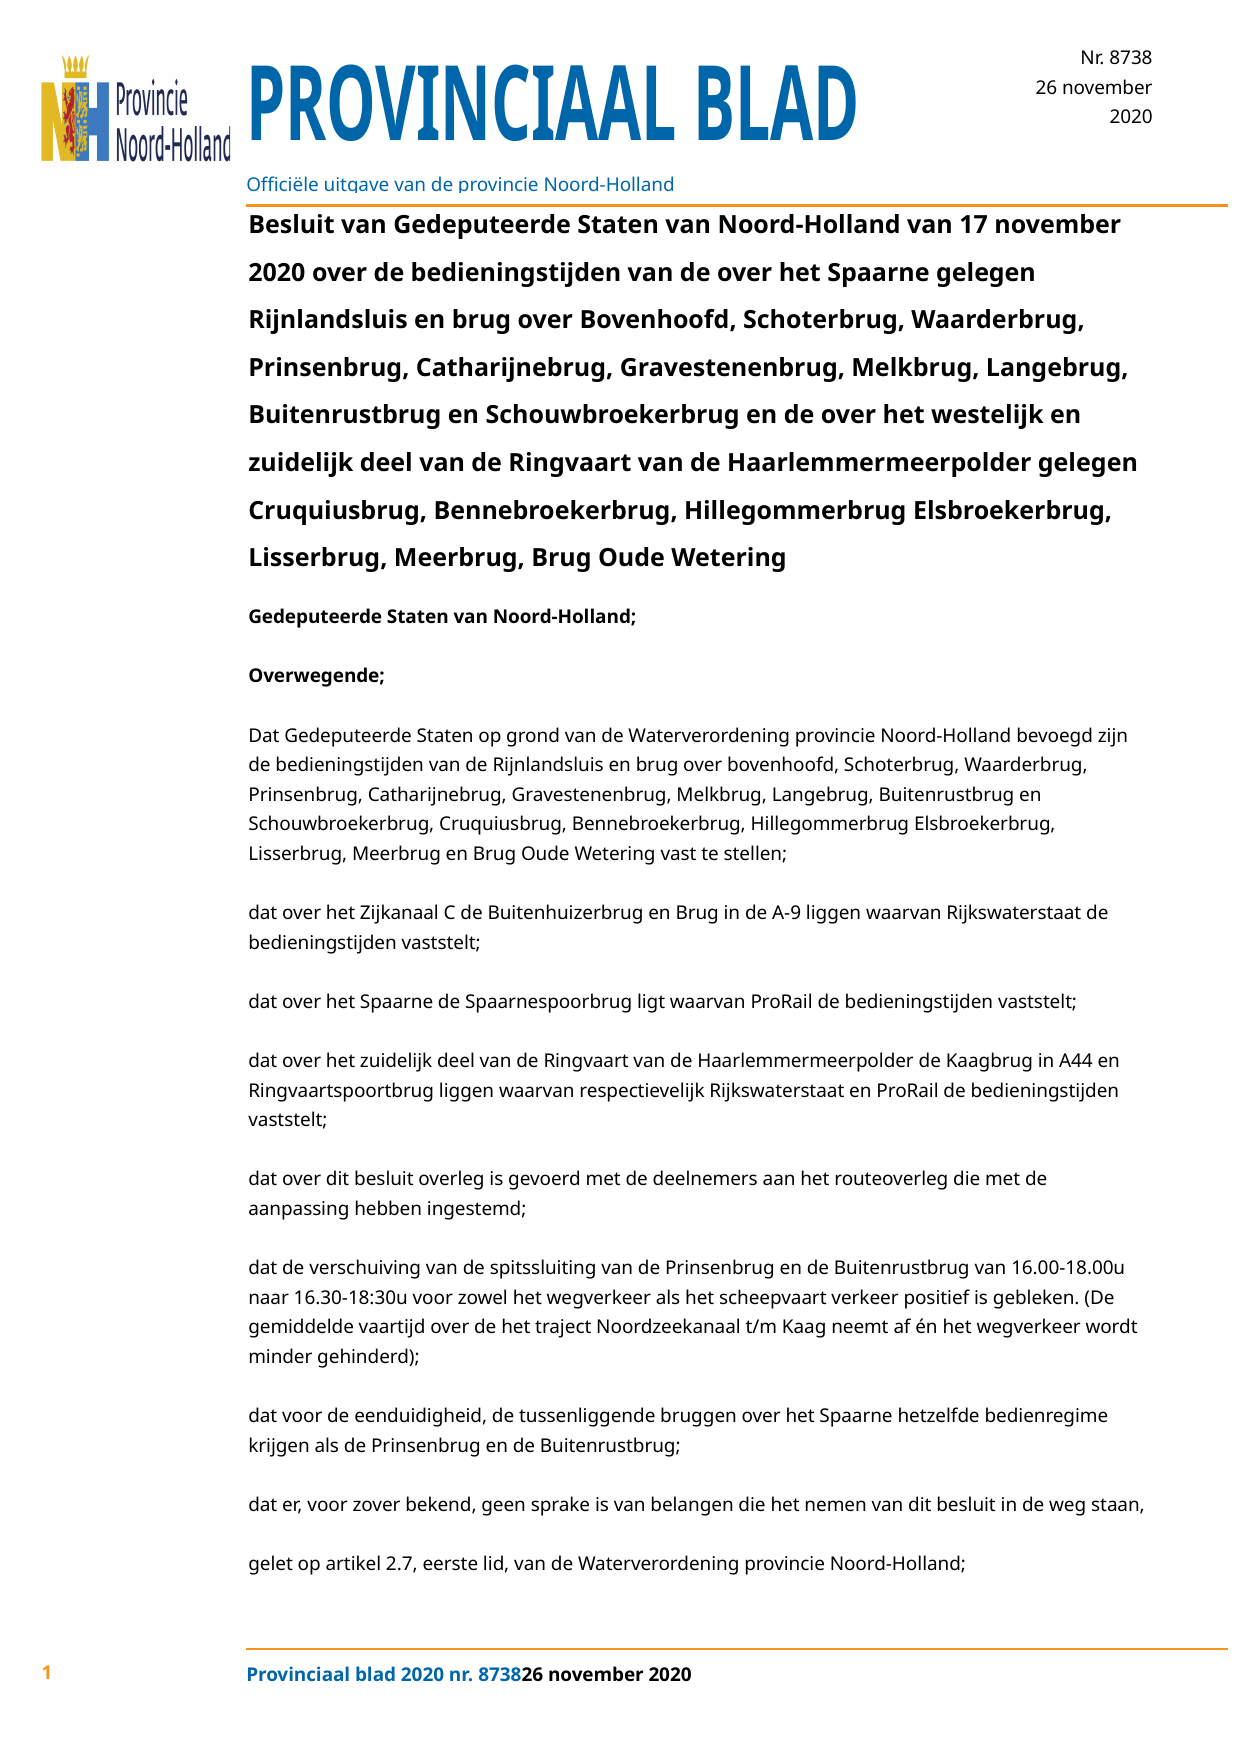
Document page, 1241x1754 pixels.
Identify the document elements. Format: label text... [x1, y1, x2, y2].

text dat voor de eenduidigheid, de tussenliggende bruggen over het Spaarne hetzelfde bedienregime krijgen als de Prinsenbrug en de Buitenrustbrug; [248, 1402, 1152, 1458]
text dat de verschuiving van de spitssluiting van de Prinsenbrug en de Buitenrustbrug van 16.00-18.00u naar 16.30-18:30u voor zowel het wegverkeer als het scheepvaart verkeer positief is gebleken. (De gemiddelde vaartijd over de het traject Noordzeekanaal t/m Kaag neemt af én het wegverkeer wordt minder gehinderd); [248, 1254, 1152, 1369]
text Besluit van Gedeputeerde Staten van Noord-Holland van 17 november 2020 over de bedieningstijden van de over het Spaarne gelegen Rijnlandsluis en brug over Bovenhoofd, Schoterbrug, Waarderbrug, Prinsenbrug, Catharijnebrug, Gravestenenbrug, Melkbrug, Langebrug, Buitenrustbrug en Schouwbroekerbrug en de over het westelijk en zuidelijk deel van de Ringvaart van de Haarlemmermeerpolder gelegen Cruquiusbrug, Bennebroekerbrug, Hillegommerbrug Elsbroekerbrug, Lisserbrug, Meerbrug, Brug Oude Wetering [248, 207, 1152, 574]
text dat over het Zijkanaal C de Buitenhuizerbrug en Brug in de A-9 liggen waarvan Rijkswaterstaat de bedieningstijden vaststelt; [248, 899, 1152, 955]
text dat over het zuidelijk deel van de Ringvaart van de Haarlemmermeerpolder de Kaagbrug in A44 en Ringvaartspoortbrug liggen waarvan respectievelijk Rijkswaterstaat en ProRail de bedieningstijden vaststelt; [248, 1047, 1152, 1132]
text Gedeputeerde Staten van Noord-Holland; [248, 603, 1152, 629]
picture [41, 47, 231, 172]
text Dat Gedeputeerde Staten op grond van de Waterverordening provincie Noord-Holland bevoegd zijn de bedieningstijden van de Rijnlandsluis en brug over bovenhoofd, Schoterbrug, Waarderbrug, Prinsenbrug, Catharijnebrug, Gravestenenbrug, Melkbrug, Langebrug, Buitenrustbrug en Schouwbroekerbrug, Cruquiusbrug, Bennebroekerbrug, Hillegommerbrug Elsbroekerbrug, Lisserbrug, Meerbrug en Brug Oude Wetering vast te stellen; [248, 722, 1152, 866]
text gelet op artikel 2.7, eerste lid, van de Waterverordening provincie Noord-Holland; [248, 1550, 1152, 1576]
text dat er, voor zover bekend, geen sprake is van belangen die het nemen van dit besluit in de weg staan, [248, 1491, 1152, 1517]
text dat over het Spaarne de Spaarnespoorbrug ligt waarvan ProRail de bedieningstijden vaststelt; [248, 988, 1152, 1014]
text Overwegende; [248, 663, 1152, 688]
text dat over dit besluit overleg is gevoerd met de deelnemers aan het routeoverleg die met de aanpassing hebben ingestemd; [248, 1166, 1152, 1221]
